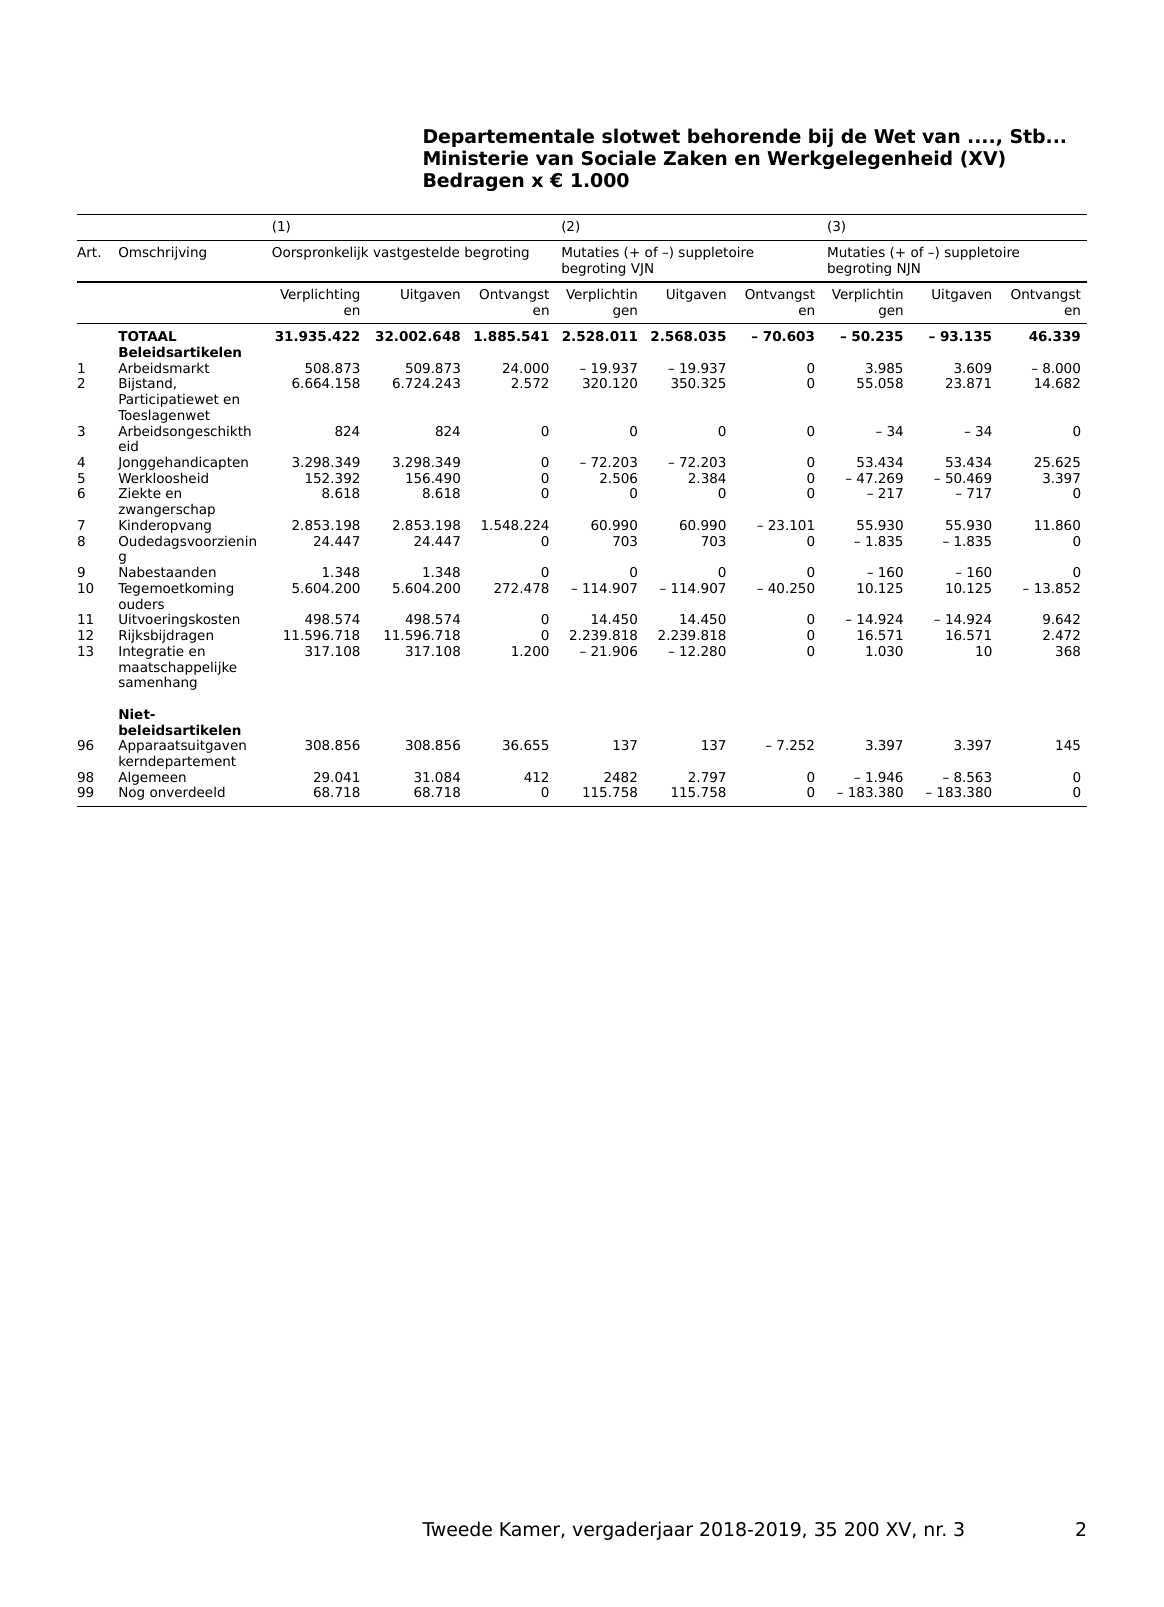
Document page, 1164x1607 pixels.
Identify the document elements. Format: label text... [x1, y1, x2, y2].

table_cell Algemeen [112, 770, 266, 785]
table_cell 8.618 [366, 486, 466, 518]
table_cell 6.724.243 [366, 376, 466, 423]
table_cell Mutaties (+ of –) suppletoire begroting NJN [821, 241, 1087, 281]
table_cell 46.339 [998, 324, 1087, 345]
table_cell [821, 707, 909, 738]
table_cell 12 [77, 628, 112, 644]
table_cell 3.397 [998, 471, 1087, 486]
table_cell 53.434 [909, 455, 998, 471]
table_cell Nabestaanden [112, 565, 266, 581]
table_cell 0 [466, 785, 555, 806]
table_cell 0 [998, 785, 1087, 806]
table_cell [77, 283, 112, 323]
table_cell 0 [732, 628, 821, 644]
table_cell [732, 707, 821, 738]
table_cell 0 [466, 424, 555, 455]
table_cell 10 [77, 581, 112, 612]
table_cell 0 [466, 534, 555, 565]
table_cell 0 [732, 785, 821, 806]
table_cell 2.384 [644, 471, 732, 486]
table_cell 1.348 [266, 565, 366, 581]
table_cell 4 [77, 455, 112, 471]
table_cell 60.990 [644, 518, 732, 533]
table_cell 824 [366, 424, 466, 455]
table_cell [732, 345, 821, 361]
table_cell Verplichtingen [555, 283, 644, 323]
table_cell 0 [732, 534, 821, 565]
table_cell Omschrijving [112, 241, 266, 281]
table_cell [909, 345, 998, 361]
table_cell 68.718 [366, 785, 466, 806]
table_cell 1 [77, 361, 112, 376]
table_cell – 12.280 [644, 644, 732, 691]
table_header [112, 215, 266, 239]
table_cell Oorspronkelijk vastgestelde begroting [266, 241, 555, 281]
table_cell Uitvoeringskosten [112, 612, 266, 628]
table_cell 55.930 [909, 518, 998, 533]
table_cell 8.618 [266, 486, 366, 518]
table_cell 317.108 [366, 644, 466, 691]
table_cell Arbeidsongeschiktheid [112, 424, 266, 455]
table_cell [466, 345, 555, 361]
table_cell – 160 [909, 565, 998, 581]
table_cell 16.571 [909, 628, 998, 644]
table_cell 55.930 [821, 518, 909, 533]
table_cell 498.574 [366, 612, 466, 628]
table_cell 9.642 [998, 612, 1087, 628]
table_cell 5.604.200 [366, 581, 466, 612]
table_cell 11 [77, 612, 112, 628]
table_cell 0 [466, 612, 555, 628]
text Ministerie van Sociale Zaken en Werkgelegenheid (XV) [422, 148, 1087, 169]
table_cell [77, 345, 112, 361]
table_cell 0 [466, 486, 555, 518]
table_cell [555, 345, 644, 361]
table_cell 137 [644, 738, 732, 769]
table_cell – 217 [821, 486, 909, 518]
table_cell 6 [77, 486, 112, 518]
table_cell [112, 283, 266, 323]
table_cell 24.000 [466, 361, 555, 376]
table_cell 1.348 [366, 565, 466, 581]
table_cell 1.885.541 [466, 324, 555, 345]
table_cell – 13.852 [998, 581, 1087, 612]
table_cell 145 [998, 738, 1087, 769]
table_cell Ontvangsten [998, 283, 1087, 323]
table_cell 11.860 [998, 518, 1087, 533]
table_cell 3.985 [821, 361, 909, 376]
table_cell 3.298.349 [366, 455, 466, 471]
table_cell 0 [555, 565, 644, 581]
table_cell Verplichtingen [821, 283, 909, 323]
table_cell 2.472 [998, 628, 1087, 644]
table_cell 24.447 [366, 534, 466, 565]
table_cell – 50.469 [909, 471, 998, 486]
table_cell 0 [466, 628, 555, 644]
table_cell [77, 691, 112, 707]
table_cell [466, 691, 555, 707]
table_cell 0 [732, 770, 821, 785]
table_cell 703 [555, 534, 644, 565]
table_cell 0 [998, 565, 1087, 581]
table_cell 0 [644, 424, 732, 455]
table_cell [821, 345, 909, 361]
table_cell [466, 707, 555, 738]
table_cell 10.125 [909, 581, 998, 612]
table_cell 412 [466, 770, 555, 785]
table_cell – 183.380 [909, 785, 998, 806]
text Departementale slotwet behorende bij de Wet van ...., Stb... [422, 126, 1087, 148]
table_cell Integratie en maatschappelijke samenhang [112, 644, 266, 691]
table_cell 10.125 [821, 581, 909, 612]
table_cell 320.120 [555, 376, 644, 423]
table_cell 31.935.422 [266, 324, 366, 345]
table_cell 25.625 [998, 455, 1087, 471]
table_cell 0 [998, 534, 1087, 565]
table_header (2) [555, 215, 821, 239]
table_cell 14.682 [998, 376, 1087, 423]
table_cell 2.568.035 [644, 324, 732, 345]
table_cell 0 [732, 471, 821, 486]
table_cell 60.990 [555, 518, 644, 533]
table_cell 3.397 [821, 738, 909, 769]
table_cell – 114.907 [644, 581, 732, 612]
table_cell 0 [732, 644, 821, 691]
table_cell – 160 [821, 565, 909, 581]
table_cell 272.478 [466, 581, 555, 612]
table_cell 317.108 [266, 644, 366, 691]
table_cell 115.758 [555, 785, 644, 806]
table_cell 137 [555, 738, 644, 769]
table_cell – 93.135 [909, 324, 998, 345]
table_cell [998, 707, 1087, 738]
table_cell Oudedagsvoorziening [112, 534, 266, 565]
table_header [77, 215, 112, 239]
table_cell 0 [732, 486, 821, 518]
table_cell [909, 707, 998, 738]
table_cell [821, 691, 909, 707]
table_cell 2.572 [466, 376, 555, 423]
table_cell – 72.203 [644, 455, 732, 471]
table_cell 2.506 [555, 471, 644, 486]
table_cell 0 [998, 770, 1087, 785]
table_cell 2.853.198 [266, 518, 366, 533]
table_cell [998, 345, 1087, 361]
table_cell [555, 707, 644, 738]
table_cell 1.200 [466, 644, 555, 691]
table_cell 99 [77, 785, 112, 806]
table_cell 55.058 [821, 376, 909, 423]
table_cell – 8.000 [998, 361, 1087, 376]
table_cell 32.002.648 [366, 324, 466, 345]
table_cell Uitgaven [366, 283, 466, 323]
table_cell Verplichtingen [266, 283, 366, 323]
table_cell – 21.906 [555, 644, 644, 691]
table_cell 1.548.224 [466, 518, 555, 533]
table_cell 0 [732, 424, 821, 455]
table_cell 6.664.158 [266, 376, 366, 423]
table_cell 115.758 [644, 785, 732, 806]
table_cell [644, 707, 732, 738]
table_cell Bijstand, Participatiewet en Toeslagenwet [112, 376, 266, 423]
table_cell 152.392 [266, 471, 366, 486]
table_cell 308.856 [366, 738, 466, 769]
table_cell Ontvangsten [466, 283, 555, 323]
table_cell 16.571 [821, 628, 909, 644]
table_cell 53.434 [821, 455, 909, 471]
table_cell – 19.937 [644, 361, 732, 376]
table_cell 1.030 [821, 644, 909, 691]
table_cell 308.856 [266, 738, 366, 769]
table_cell Tegemoetkoming ouders [112, 581, 266, 612]
table_cell – 72.203 [555, 455, 644, 471]
table_cell – 34 [909, 424, 998, 455]
table_cell 8 [77, 534, 112, 565]
table_cell [77, 707, 112, 738]
table_cell 509.873 [366, 361, 466, 376]
text Bedragen x € 1.000 [422, 169, 1087, 192]
table_cell [266, 691, 366, 707]
table_cell [366, 691, 466, 707]
table_cell Uitgaven [909, 283, 998, 323]
table_cell 2.239.818 [644, 628, 732, 644]
table_header (1) [266, 215, 555, 239]
table_cell 11.596.718 [366, 628, 466, 644]
table_cell Uitgaven [644, 283, 732, 323]
table_cell 5 [77, 471, 112, 486]
table_cell 7 [77, 518, 112, 533]
table_cell 368 [998, 644, 1087, 691]
table_cell – 40.250 [732, 581, 821, 612]
table_cell Nog onverdeeld [112, 785, 266, 806]
table_cell 9 [77, 565, 112, 581]
table_cell [909, 691, 998, 707]
table_cell [366, 345, 466, 361]
table_cell [77, 324, 112, 345]
table_cell 10 [909, 644, 998, 691]
table_cell 824 [266, 424, 366, 455]
table_cell 0 [732, 455, 821, 471]
table_cell [266, 345, 366, 361]
table_cell 3 [77, 424, 112, 455]
table_cell 0 [466, 455, 555, 471]
table_cell 0 [998, 424, 1087, 455]
table_cell 0 [555, 486, 644, 518]
table_cell 508.873 [266, 361, 366, 376]
table_cell TOTAAL [112, 324, 266, 345]
table_cell Apparaatsuitgaven kerndepartement [112, 738, 266, 769]
table_cell [644, 345, 732, 361]
table_cell 498.574 [266, 612, 366, 628]
table_cell 0 [466, 471, 555, 486]
table_cell 29.041 [266, 770, 366, 785]
table_cell 3.397 [909, 738, 998, 769]
table_cell 3.609 [909, 361, 998, 376]
table_cell – 70.603 [732, 324, 821, 345]
table_cell [112, 691, 266, 707]
table_cell – 1.946 [821, 770, 909, 785]
table_cell [644, 691, 732, 707]
table_cell 13 [77, 644, 112, 691]
table_cell 2.239.818 [555, 628, 644, 644]
table_cell 0 [732, 612, 821, 628]
table_cell 2.528.011 [555, 324, 644, 345]
table_cell [266, 707, 366, 738]
table_cell Ontvangsten [732, 283, 821, 323]
table_cell 2.853.198 [366, 518, 466, 533]
table_cell – 34 [821, 424, 909, 455]
table_cell – 183.380 [821, 785, 909, 806]
table_cell 98 [77, 770, 112, 785]
table_cell [998, 691, 1087, 707]
table_cell 36.655 [466, 738, 555, 769]
table_cell [732, 691, 821, 707]
table_cell – 19.937 [555, 361, 644, 376]
table_cell 31.084 [366, 770, 466, 785]
table_cell [555, 691, 644, 707]
table_cell 2 [77, 376, 112, 423]
table_cell Rijksbijdragen [112, 628, 266, 644]
table_cell 0 [998, 486, 1087, 518]
table_cell Werkloosheid [112, 471, 266, 486]
table_cell Ziekte en zwangerschap [112, 486, 266, 518]
table_header (3) [821, 215, 1087, 239]
table_cell – 14.924 [821, 612, 909, 628]
table_cell Kinderopvang [112, 518, 266, 533]
table_cell 68.718 [266, 785, 366, 806]
table_cell 0 [644, 565, 732, 581]
table_cell 3.298.349 [266, 455, 366, 471]
table_cell Niet-beleidsartikelen [112, 707, 266, 738]
table_cell – 717 [909, 486, 998, 518]
table_cell 0 [732, 376, 821, 423]
table_cell – 7.252 [732, 738, 821, 769]
table_cell 0 [644, 486, 732, 518]
table_cell 11.596.718 [266, 628, 366, 644]
table_cell Jonggehandicapten [112, 455, 266, 471]
table_cell – 114.907 [555, 581, 644, 612]
table_cell 24.447 [266, 534, 366, 565]
table_cell – 1.835 [909, 534, 998, 565]
table_cell – 1.835 [821, 534, 909, 565]
table_cell 0 [555, 424, 644, 455]
table_cell 14.450 [555, 612, 644, 628]
table_cell – 14.924 [909, 612, 998, 628]
table_cell – 47.269 [821, 471, 909, 486]
table_cell 2482 [555, 770, 644, 785]
table_cell Mutaties (+ of –) suppletoire begroting VJN [555, 241, 821, 281]
table_cell 2.797 [644, 770, 732, 785]
table_cell 14.450 [644, 612, 732, 628]
table_cell 0 [732, 361, 821, 376]
table_cell 156.490 [366, 471, 466, 486]
table_cell [366, 707, 466, 738]
table_cell 0 [466, 565, 555, 581]
table_cell – 23.101 [732, 518, 821, 533]
table_cell 23.871 [909, 376, 998, 423]
table_cell 703 [644, 534, 732, 565]
table_cell 0 [732, 565, 821, 581]
table_cell Art. [77, 241, 112, 281]
table_cell Arbeidsmarkt [112, 361, 266, 376]
table_cell 5.604.200 [266, 581, 366, 612]
table_cell Beleidsartikelen [112, 345, 266, 361]
table_cell 350.325 [644, 376, 732, 423]
table_cell – 8.563 [909, 770, 998, 785]
table_cell 96 [77, 738, 112, 769]
table_cell – 50.235 [821, 324, 909, 345]
